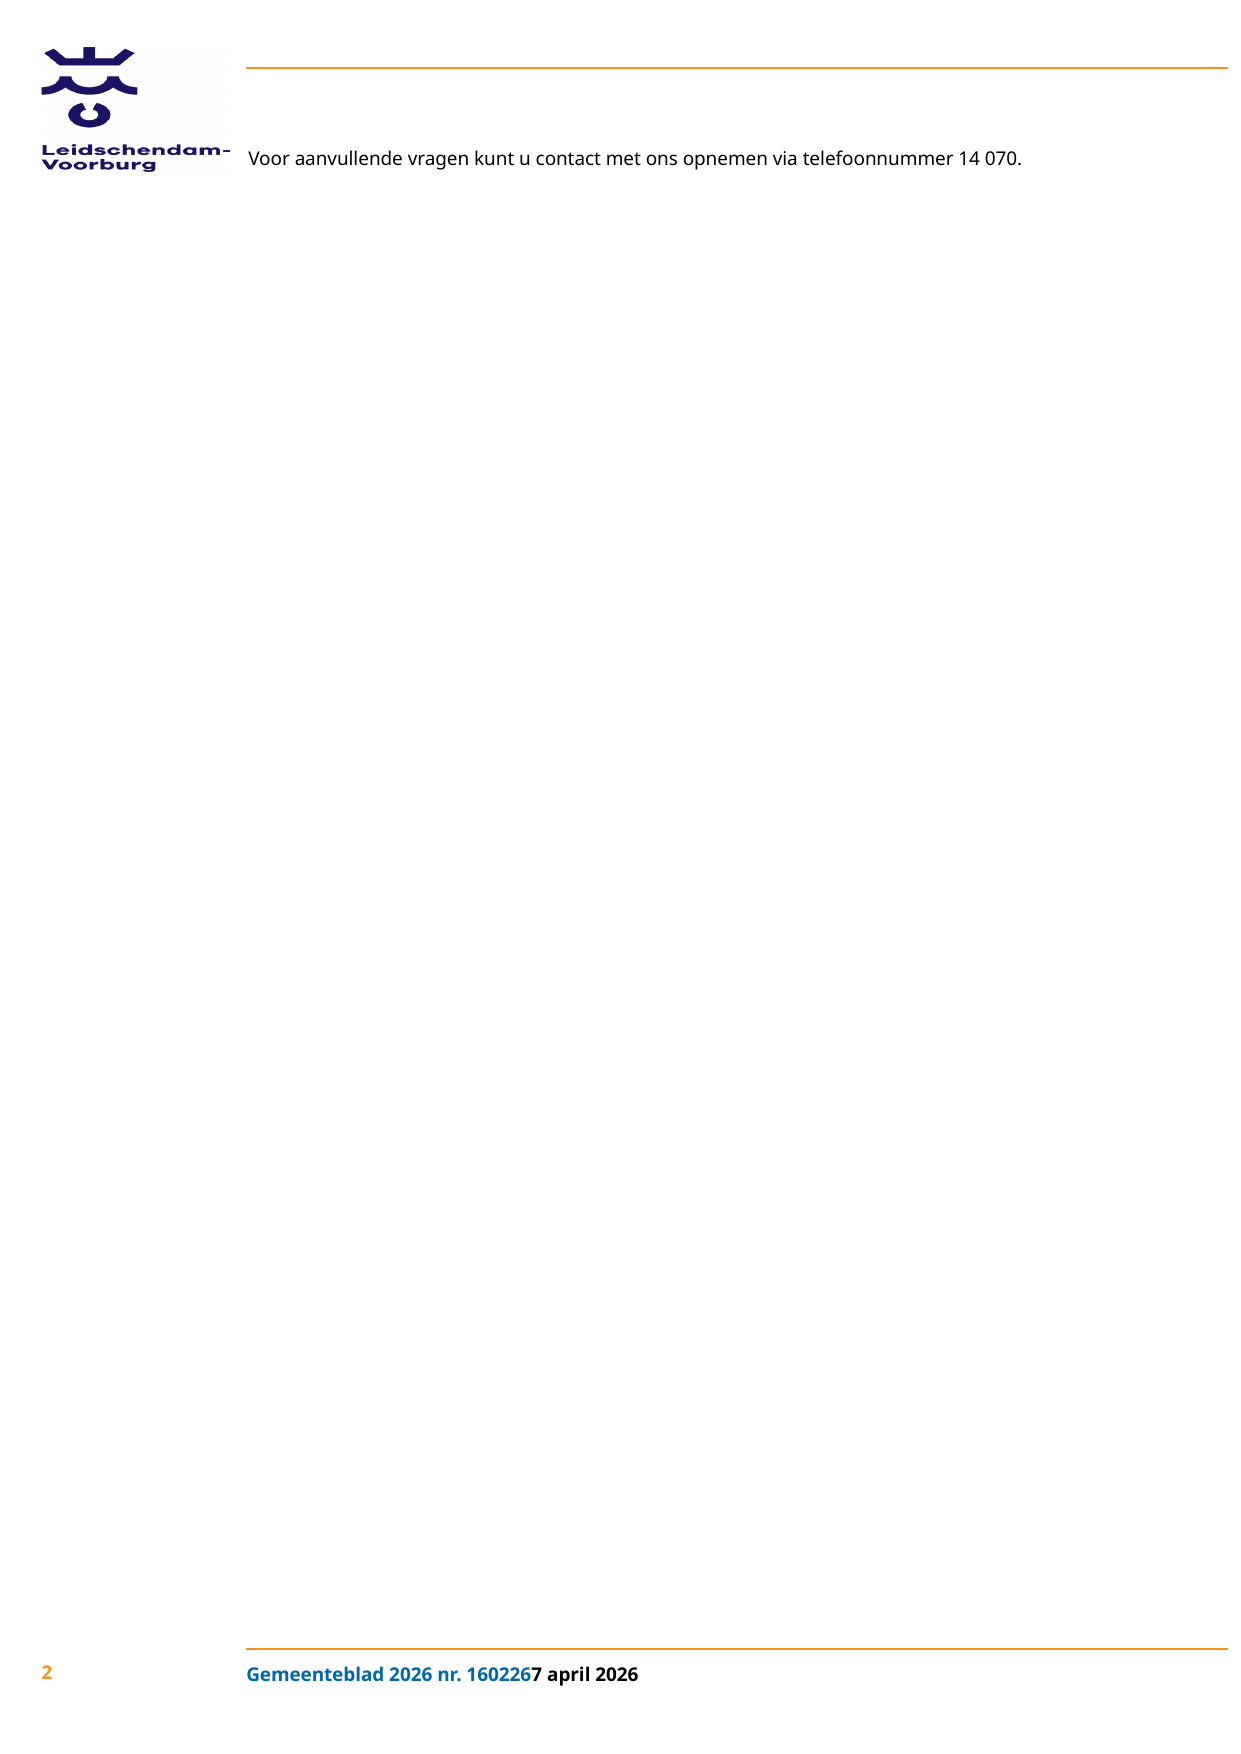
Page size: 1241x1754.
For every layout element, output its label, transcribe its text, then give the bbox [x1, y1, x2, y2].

picture [41, 47, 231, 172]
text Voor aanvullende vragen kunt u contact met ons opnemen via telefoonnummer 14 070. [248, 145, 1152, 171]
